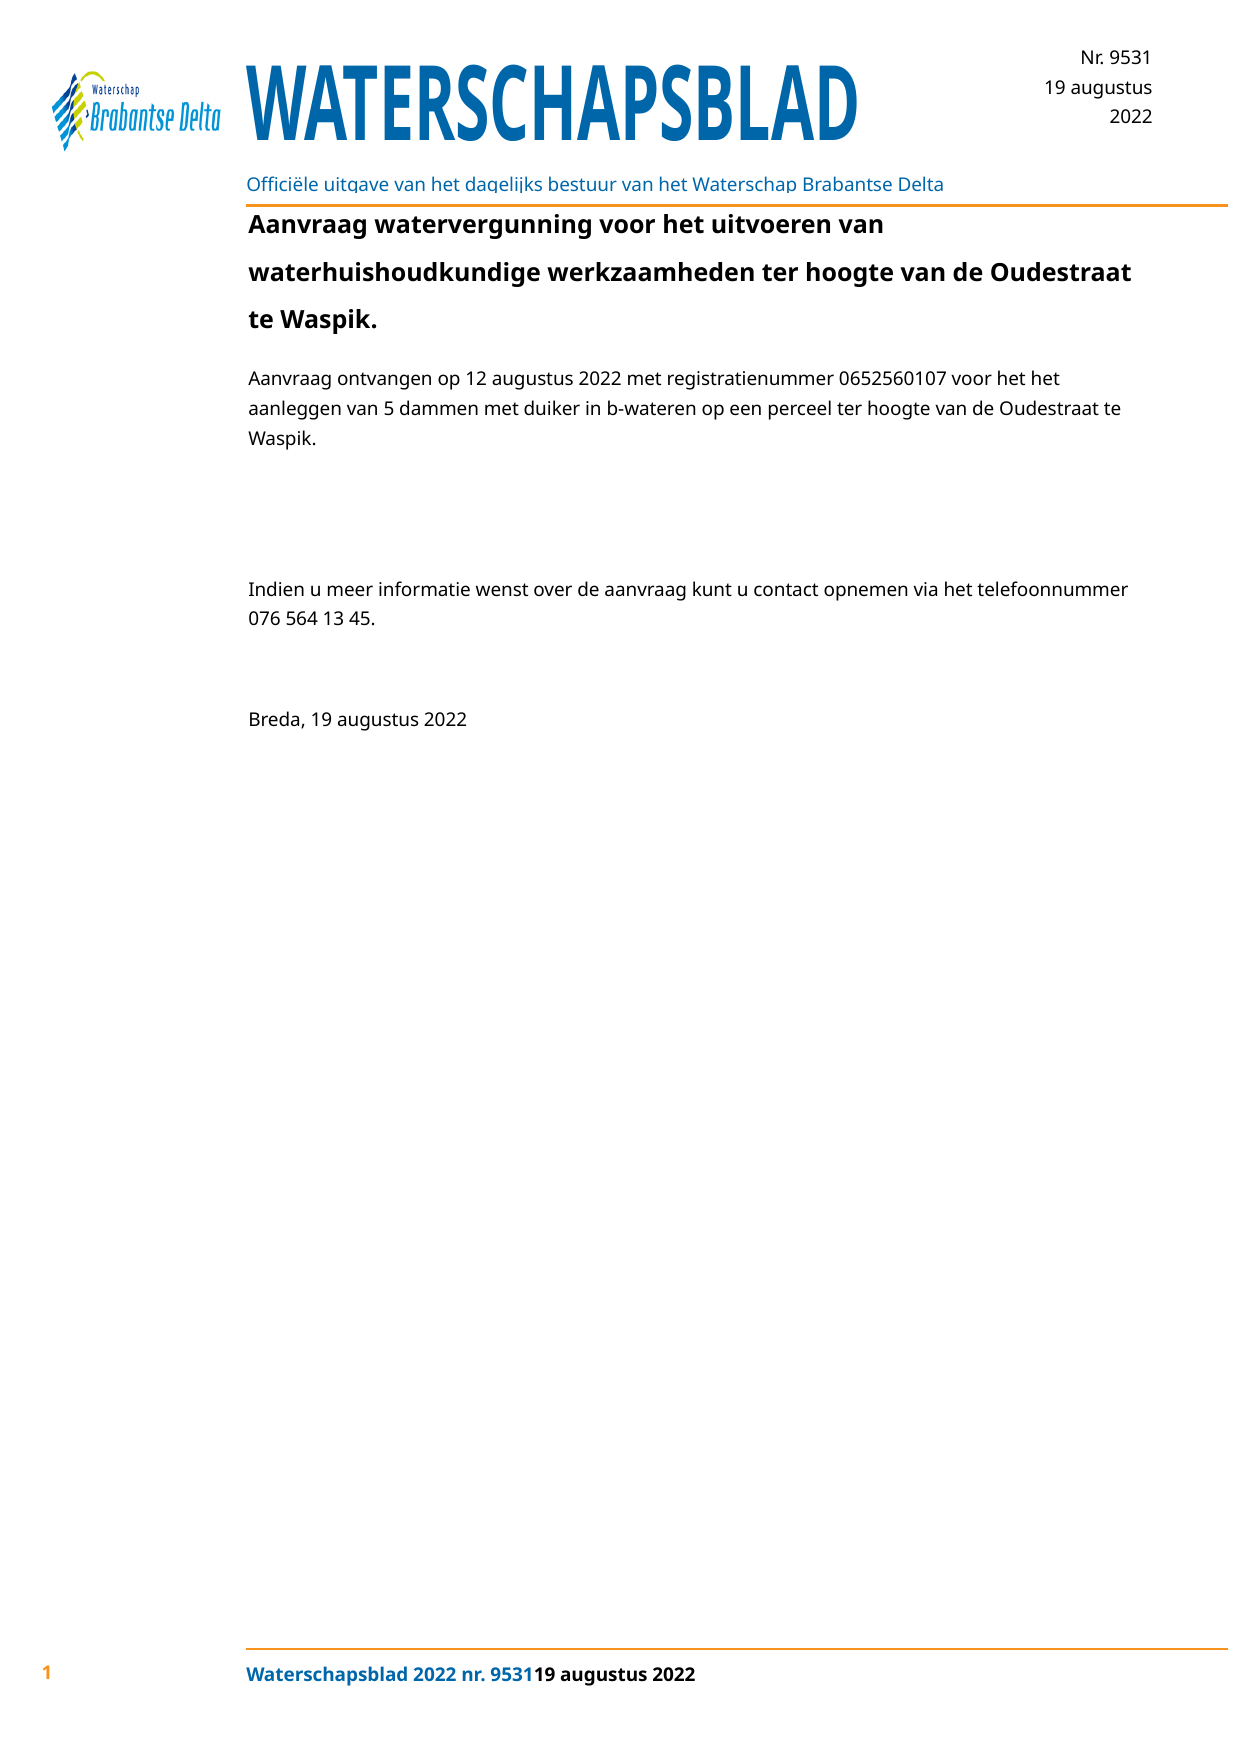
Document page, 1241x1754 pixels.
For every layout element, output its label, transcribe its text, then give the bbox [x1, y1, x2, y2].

text Aanvraag watervergunning voor het uitvoeren van waterhuishoudkundige werkzaamheden ter hoogte van de Oudestraat te Waspik. [248, 207, 1152, 336]
picture [41, 47, 231, 172]
text Aanvraag ontvangen op 12 augustus 2022 met registratienummer 0652560107 voor het het aanleggen van 5 dammen met duiker in b-wateren op een perceel ter hoogte van de Oudestraat te Waspik. [248, 366, 1152, 450]
text Breda, 19 augustus 2022 [248, 706, 1152, 732]
text Indien u meer informatie wenst over de aanvraag kunt u contact opnemen via het telefoonnummer 076 564 13 45. [248, 576, 1152, 631]
